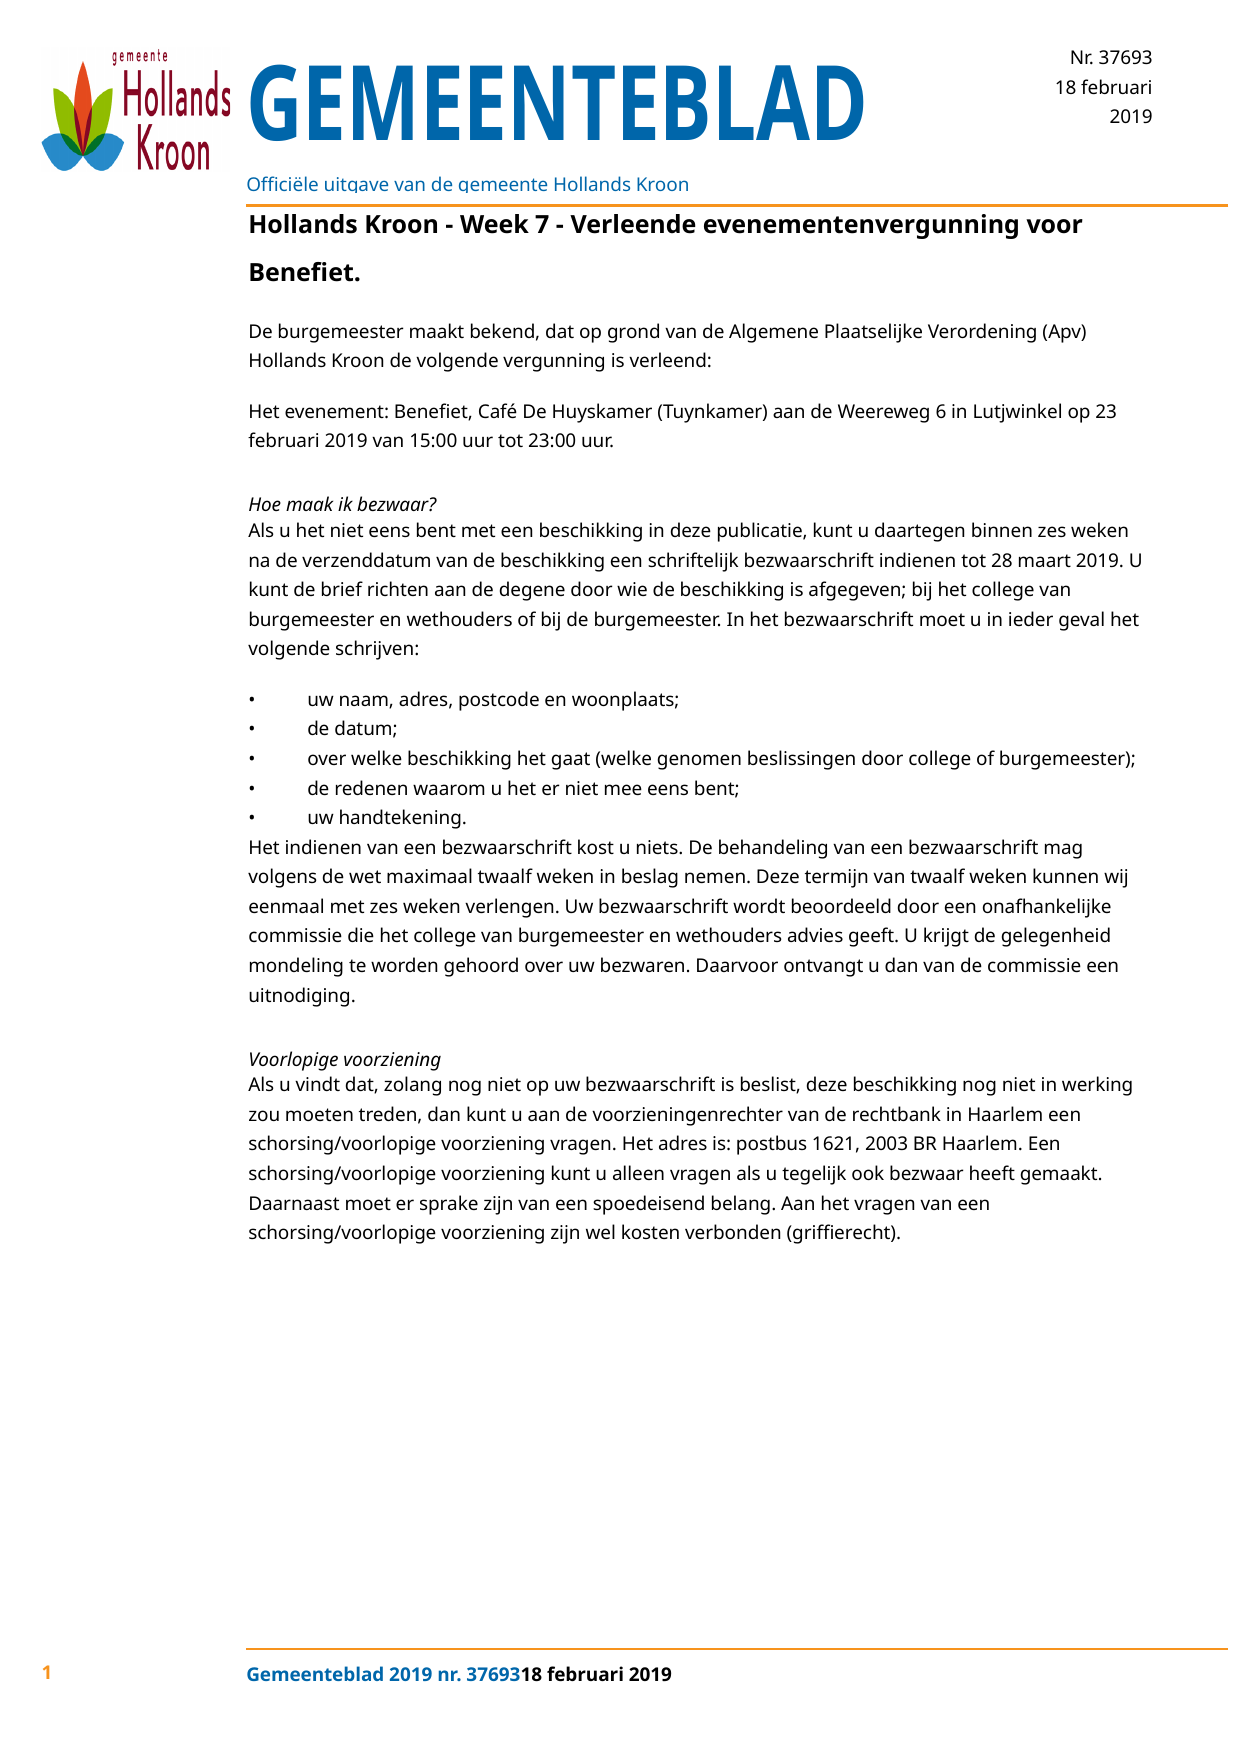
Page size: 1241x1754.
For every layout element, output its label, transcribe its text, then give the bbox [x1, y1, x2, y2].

text Voorlopige voorziening [248, 1046, 1152, 1071]
list uw naam, adres, postcode en woonplaats; [248, 686, 1152, 712]
text Hoe maak ik bezwaar? [248, 491, 1152, 517]
text Het evenement: Benefiet, Café De Huyskamer (Tuynkamer) aan de Weereweg 6 in Lutjwinkel op 23 februari 2019 van 15:00 uur tot 23:00 uur. [248, 398, 1152, 453]
list uw handtekening. [248, 804, 1152, 830]
list over welke beschikking het gaat (welke genomen beslissingen door college of burgemeester); [248, 745, 1152, 771]
text Als u vindt dat, zolang nog niet op uw bezwaarschrift is beslist, deze beschikking nog niet in werking zou moeten treden, dan kunt u aan de voorzieningenrechter van de rechtbank in Haarlem een schorsing/voorlopige voorziening vragen. Het adres is: postbus 1621, 2003 BR Haarlem. Een schorsing/voorlopige voorziening kunt u alleen vragen als u tegelijk ook bezwaar heeft gemaakt. Daarnaast moet er sprake zijn van een spoedeisend belang. Aan het vragen van een schorsing/voorlopige voorziening zijn wel kosten verbonden (griffierecht). [248, 1071, 1152, 1245]
text De burgemeester maakt bekend, dat op grond van de Algemene Plaatselijke Verordening (Apv) Hollands Kroon de volgende vergunning is verleend: [248, 318, 1152, 373]
text Als u het niet eens bent met een beschikking in deze publicatie, kunt u daartegen binnen zes weken na de verzenddatum van de beschikking een schriftelijk bezwaarschrift indienen tot 28 maart 2019. U kunt de brief richten aan de degene door wie de beschikking is afgegeven; bij het college van burgemeester en wethouders of bij de burgemeester. In het bezwaarschrift moet u in ieder geval het volgende schrijven: [248, 517, 1152, 661]
list de datum; [248, 716, 1152, 741]
list de redenen waarom u het er niet mee eens bent; [248, 775, 1152, 800]
picture [41, 47, 231, 172]
text Het indienen van een bezwaarschrift kost u niets. De behandeling van een bezwaarschrift mag volgens de wet maximaal twaalf weken in beslag nemen. Deze termijn van twaalf weken kunnen wij eenmaal met zes weken verlengen. Uw bezwaarschrift wordt beoordeeld door een onafhankelijke commissie die het college van burgemeester en wethouders advies geeft. U krijgt de gelegenheid mondeling te worden gehoord over uw bezwaren. Daarvoor ontvangt u dan van de commissie een uitnodiging. [248, 834, 1152, 1007]
text Hollands Kroon - Week 7 - Verleende evenementenvergunning voor Benefiet. [248, 207, 1152, 288]
